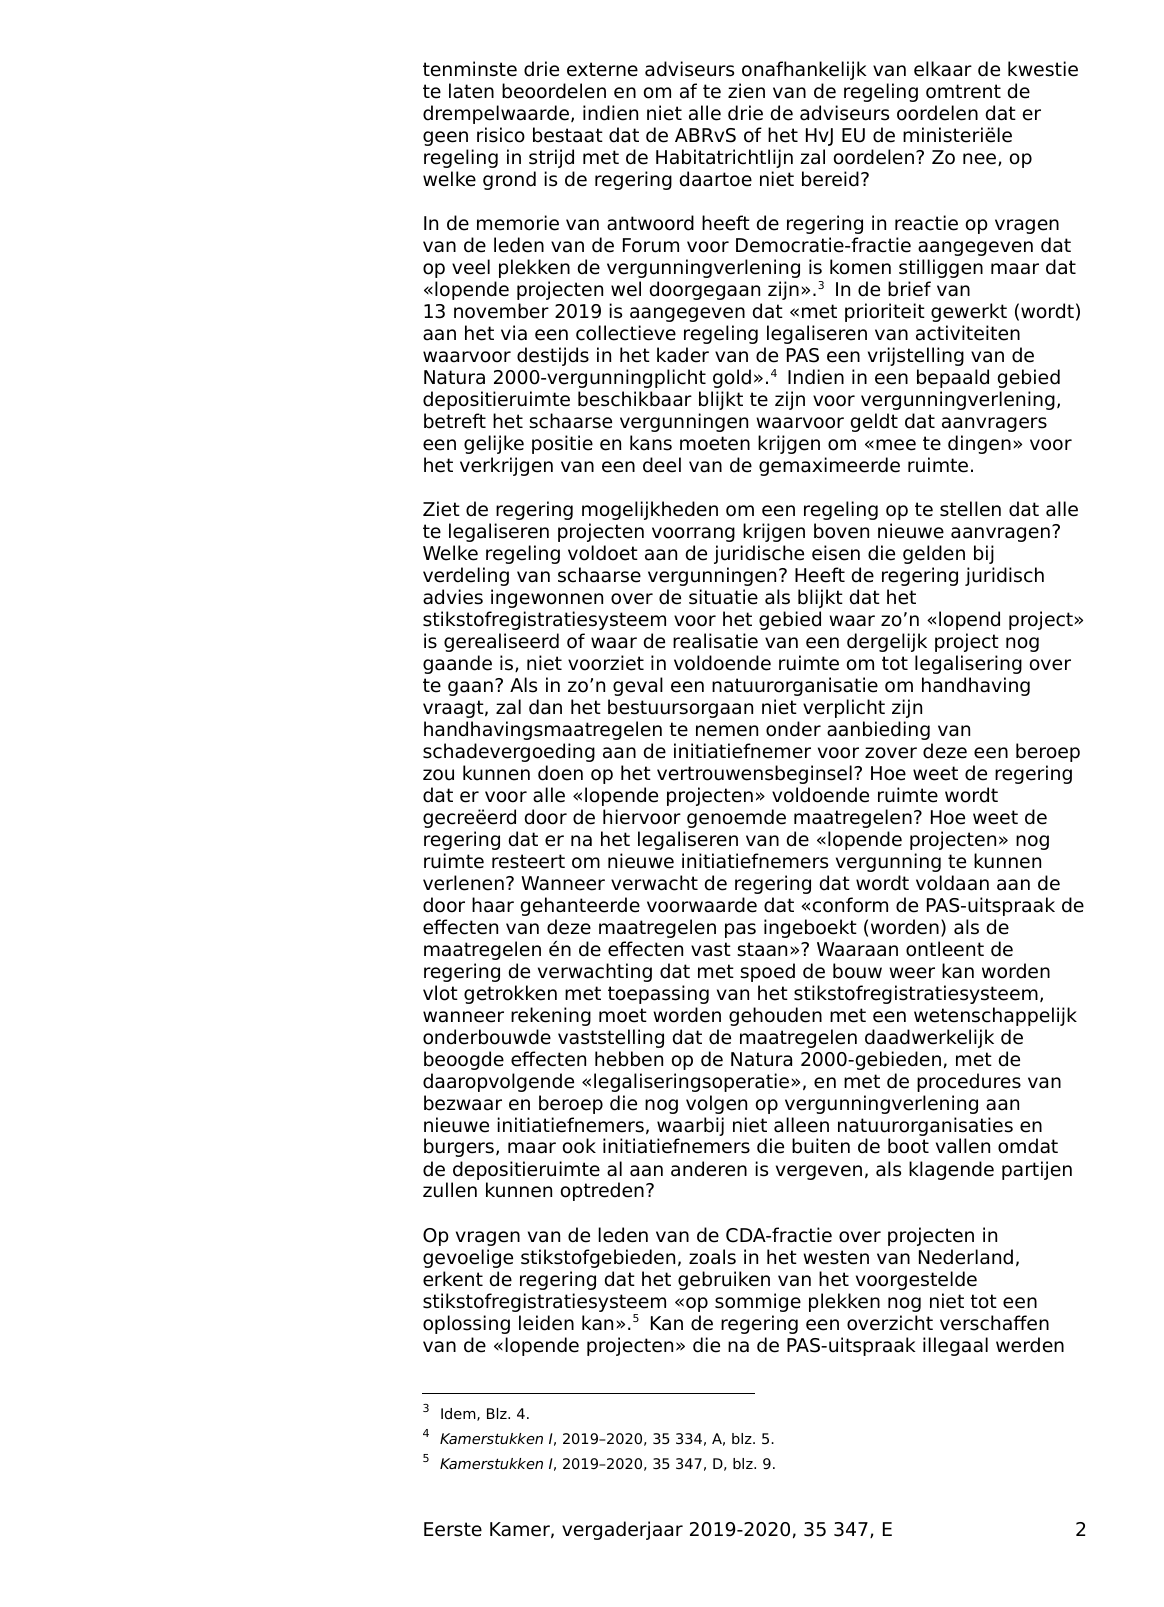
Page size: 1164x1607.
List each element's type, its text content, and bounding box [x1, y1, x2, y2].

text Kamerstukken I, 2019–2020, 35 347, D, blz. 9. [422, 1452, 1087, 1474]
text In de memorie van antwoord heeft de regering in reactie op vragen van de leden van de Forum voor Democratie-fractie aangegeven dat op veel plekken de vergunningverlening is komen stilliggen maar dat «lopende projecten wel doorgegaan zijn». In de brief van 13 november 2019 is aangegeven dat «met prioriteit gewerkt (wordt) aan het via een collectieve regeling legaliseren van activiteiten waarvoor destijds in het kader van de PAS een vrijstelling van de Natura 2000-vergunningplicht gold». Indien in een bepaald gebied depositieruimte beschikbaar blijkt te zijn voor vergunningverlening, betreft het schaarse vergunningen waarvoor geldt dat aanvragers een gelijke positie en kans moeten krijgen om «mee te dingen» voor het verkrijgen van een deel van de gemaximeerde ruimte. [422, 213, 1087, 477]
text Op vragen van de leden van de CDA-fractie over projecten in gevoelige stikstofgebieden, zoals in het westen van Nederland, erkent de regering dat het gebruiken van het voorgestelde stikstofregistratiesysteem «op sommige plekken nog niet tot een oplossing leiden kan». Kan de regering een overzicht verschaffen van de «lopende projecten» die na de PAS-uitspraak illegaal werden [422, 1224, 1087, 1356]
text Idem, Blz. 4. [422, 1402, 1087, 1424]
text Ziet de regering mogelijkheden om een regeling op te stellen dat alle te legaliseren projecten voorrang krijgen boven nieuwe aanvragen? Welke regeling voldoet aan de juridische eisen die gelden bij verdeling van schaarse vergunningen? Heeft de regering juridisch advies ingewonnen over de situatie als blijkt dat het stikstofregistratiesysteem voor het gebied waar zo’n «lopend project» is gerealiseerd of waar de realisatie van een dergelijk project nog gaande is, niet voorziet in voldoende ruimte om tot legalisering over te gaan? Als in zo’n geval een natuurorganisatie om handhaving vraagt, zal dan het bestuursorgaan niet verplicht zijn handhavingsmaatregelen te nemen onder aanbieding van schadevergoeding aan de initiatiefnemer voor zover deze een beroep zou kunnen doen op het vertrouwensbeginsel? Hoe weet de regering dat er voor alle «lopende projecten» voldoende ruimte wordt gecreëerd door de hiervoor genoemde maatregelen? Hoe weet de regering dat er na het legaliseren van de «lopende projecten» nog ruimte resteert om nieuwe initiatiefnemers vergunning te kunnen verlenen? Wanneer verwacht de regering dat wordt voldaan aan de door haar gehanteerde voorwaarde dat «conform de PAS-uitspraak de effecten van deze maatregelen pas ingeboekt (worden) als de maatregelen én de effecten vast staan»? Waaraan ontleent de regering de verwachting dat met spoed de bouw weer kan worden vlot getrokken met toepassing van het stikstofregistratiesysteem, wanneer rekening moet worden gehouden met een wetenschappelijk onderbouwde vaststelling dat de maatregelen daadwerkelijk de beoogde effecten hebben op de Natura 2000-gebieden, met de daaropvolgende «legaliseringsoperatie», en met de procedures van bezwaar en beroep die nog volgen op vergunningverlening aan nieuwe initiatiefnemers, waarbij niet alleen natuurorganisaties en burgers, maar ook initiatiefnemers die buiten de boot vallen omdat de depositieruimte al aan anderen is vergeven, als klagende partijen zullen kunnen optreden? [422, 499, 1087, 1202]
text tenminste drie externe adviseurs onafhankelijk van elkaar de kwestie te laten beoordelen en om af te zien van de regeling omtrent de drempelwaarde, indien niet alle drie de adviseurs oordelen dat er geen risico bestaat dat de ABRvS of het HvJ EU de ministeriële regeling in strijd met de Habitatrichtlijn zal oordelen? Zo nee, op welke grond is de regering daartoe niet bereid? [422, 59, 1087, 191]
text Kamerstukken I, 2019–2020, 35 334, A, blz. 5. [422, 1427, 1087, 1449]
